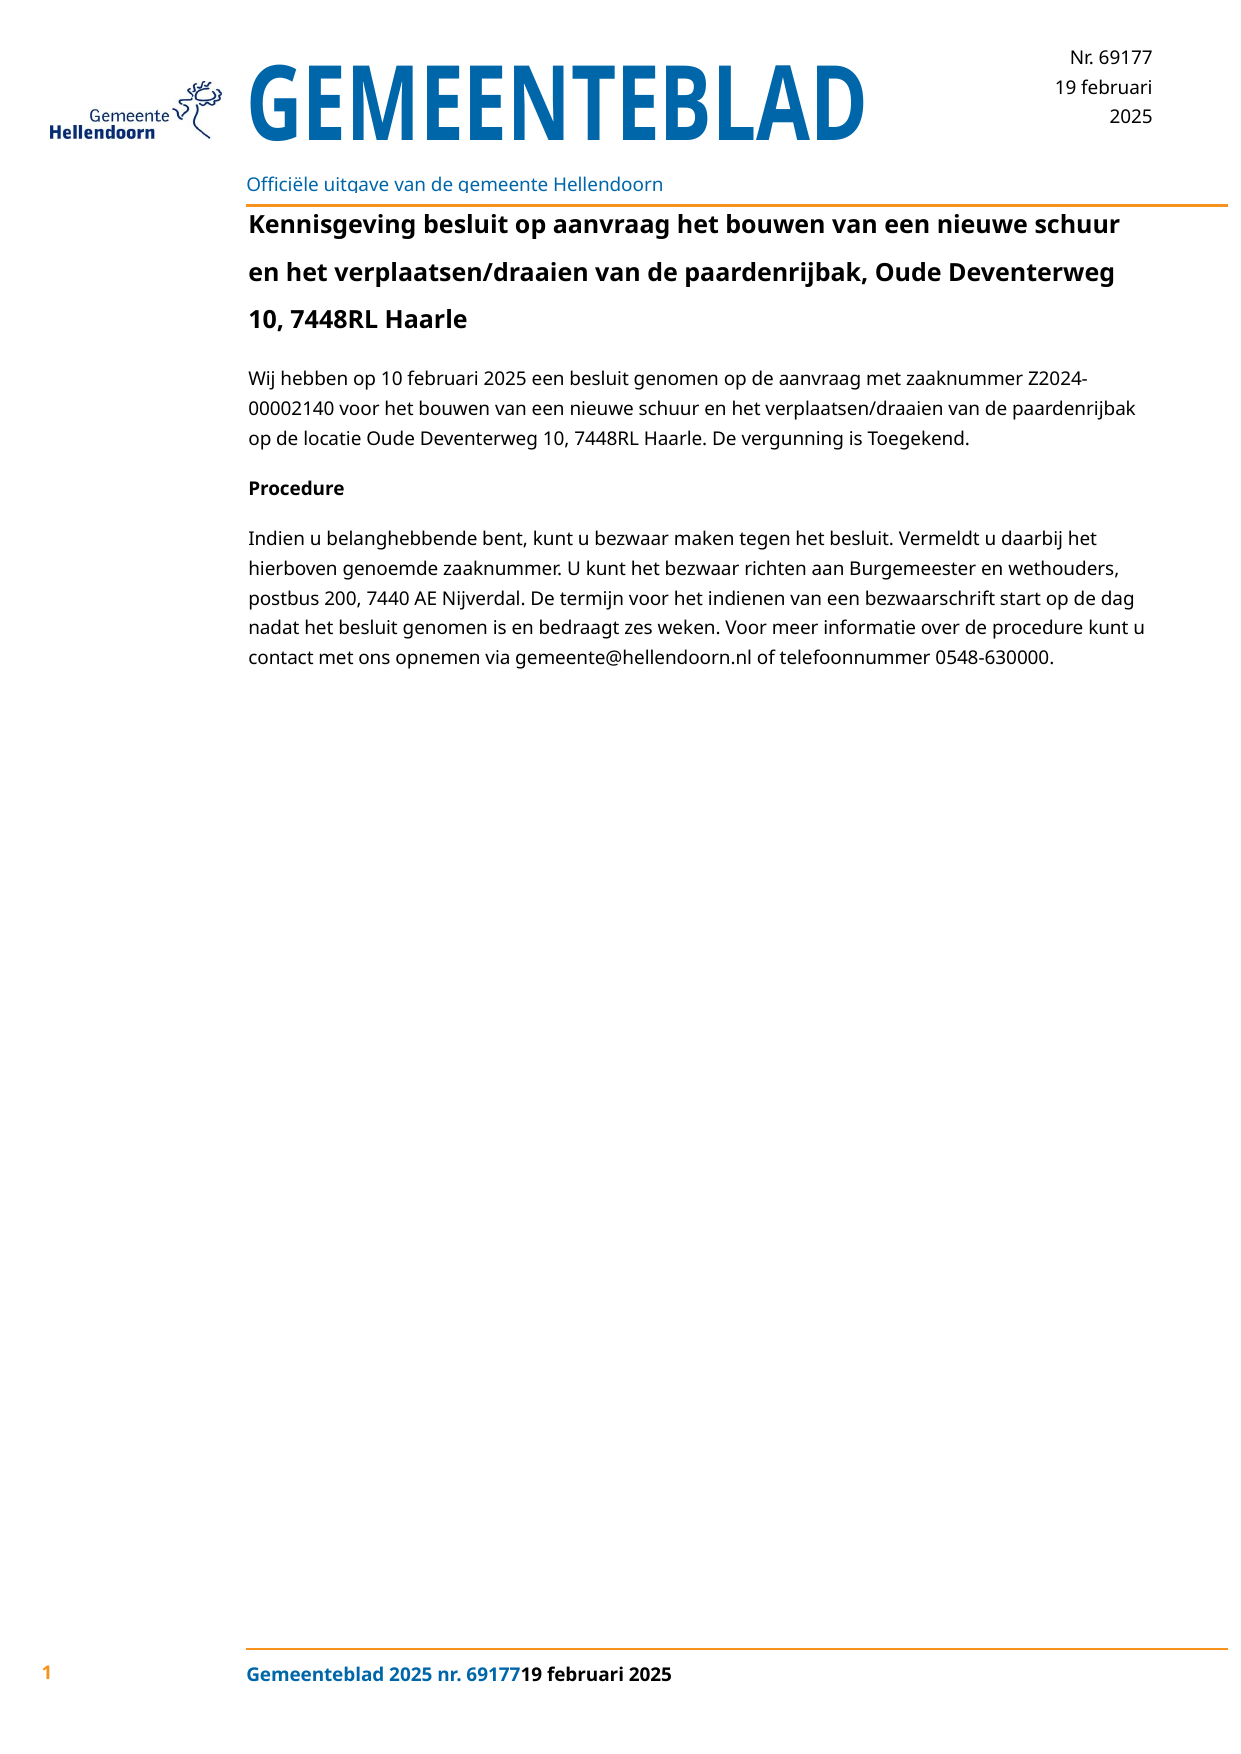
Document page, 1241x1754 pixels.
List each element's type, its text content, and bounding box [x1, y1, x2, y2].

text Kennisgeving besluit op aanvraag het bouwen van een nieuwe schuur en het verplaatsen/draaien van de paardenrijbak, Oude Deventerweg 10, 7448RL Haarle [248, 207, 1152, 336]
text Procedure [248, 475, 1152, 501]
picture [41, 47, 231, 172]
text Wij hebben op 10 februari 2025 een besluit genomen op de aanvraag met zaaknummer Z2024-00002140 voor het bouwen van een nieuwe schuur en het verplaatsen/draaien van de paardenrijbak op de locatie Oude Deventerweg 10, 7448RL Haarle. De vergunning is Toegekend. [248, 366, 1152, 450]
text Indien u belanghebbende bent, kunt u bezwaar maken tegen het besluit. Vermeldt u daarbij het hierboven genoemde zaaknummer. U kunt het bezwaar richten aan Burgemeester en wethouders, postbus 200, 7440 AE Nijverdal. De termijn voor het indienen van een bezwaarschrift start op de dag nadat het besluit genomen is en bedraagt zes weken. Voor meer informatie over de procedure kunt u contact met ons opnemen via gemeente@hellendoorn.nl of telefoonnummer 0548-630000. [248, 526, 1152, 669]
